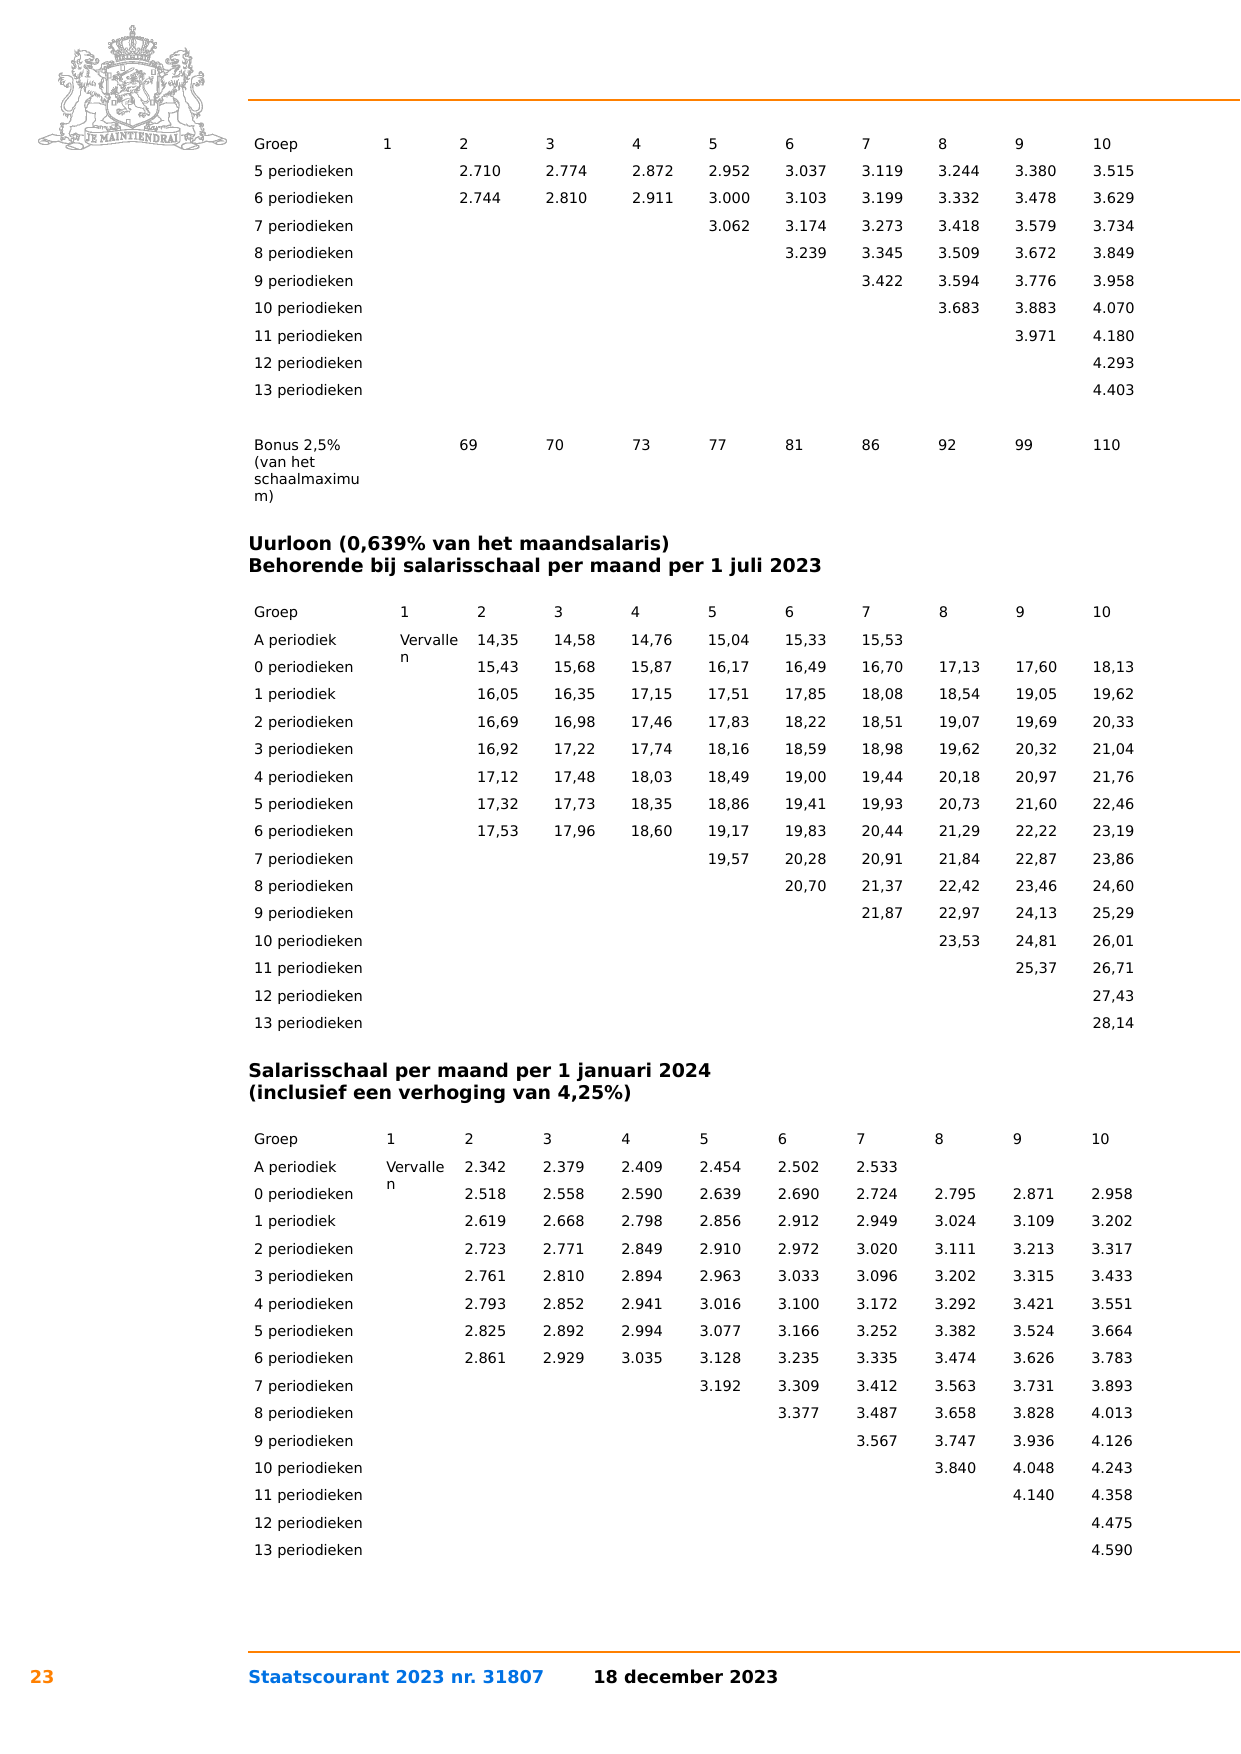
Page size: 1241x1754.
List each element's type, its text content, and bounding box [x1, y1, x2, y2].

table_cell 2.771 [537, 1236, 615, 1262]
table_cell 20,18 [933, 764, 1009, 790]
table_cell 3.035 [616, 1346, 693, 1372]
table_cell 3.524 [1007, 1318, 1084, 1344]
table_cell 2.795 [929, 1181, 1006, 1208]
table_cell [702, 928, 778, 954]
table_cell [454, 295, 539, 322]
table_cell [454, 323, 539, 349]
table_cell 19,62 [933, 736, 1009, 763]
table_cell 21,04 [1087, 736, 1163, 763]
table_header Groep [249, 131, 376, 157]
table_cell [772, 1428, 850, 1454]
text Uurloon (0,639% van het maandsalaris) [248, 532, 1163, 554]
table_header 6 [772, 1126, 850, 1153]
table_cell 2 periodieken [249, 1236, 380, 1262]
table_cell 17,74 [625, 736, 701, 763]
table_header 1 [381, 1126, 458, 1153]
table_cell [851, 1483, 928, 1509]
table_cell [454, 241, 539, 267]
table_cell 3.016 [694, 1291, 771, 1317]
table_cell 3.433 [1086, 1264, 1163, 1290]
table_cell 16,69 [471, 709, 547, 735]
table_cell 3.100 [772, 1291, 850, 1317]
table_cell 2.558 [537, 1181, 615, 1208]
table_cell [616, 1483, 693, 1509]
table_cell 3.199 [856, 186, 932, 212]
table_cell 3.062 [703, 213, 778, 239]
table_cell 69 [454, 432, 539, 509]
table_cell [548, 846, 624, 872]
table_cell [694, 1455, 771, 1482]
table_cell 3.037 [779, 158, 855, 185]
table_cell 2.871 [1007, 1181, 1084, 1208]
table_cell 26,71 [1087, 956, 1163, 982]
table_cell [548, 956, 624, 982]
table_cell [702, 983, 778, 1009]
table_cell [537, 1373, 615, 1399]
table_cell 3.551 [1086, 1291, 1163, 1317]
table_cell 22,97 [933, 901, 1009, 927]
table_cell 7 periodieken [249, 213, 376, 239]
table_cell [616, 1400, 693, 1427]
table_header 3 [537, 1126, 615, 1153]
table_cell 2.810 [537, 1264, 615, 1290]
table_cell 19,93 [856, 791, 932, 817]
table_cell [540, 323, 625, 349]
table_cell 3.239 [779, 241, 855, 267]
table_cell [694, 1483, 771, 1509]
table_cell [537, 1400, 615, 1427]
table_cell 3.109 [1007, 1209, 1084, 1235]
table_header 7 [851, 1126, 928, 1153]
table_cell 3.192 [694, 1373, 771, 1399]
table_cell [703, 378, 778, 404]
table_header 2 [471, 599, 547, 626]
table_cell 23,46 [1010, 873, 1086, 900]
table_cell 3.747 [929, 1428, 1006, 1454]
table_cell [703, 295, 778, 322]
table_cell [459, 1400, 536, 1427]
table_cell 18,59 [779, 736, 855, 763]
table_cell 19,62 [1087, 682, 1163, 708]
table_cell [779, 323, 855, 349]
table_cell 21,60 [1010, 791, 1086, 817]
table_cell [772, 1538, 850, 1564]
table_cell 2.502 [772, 1154, 850, 1180]
table_cell [459, 1373, 536, 1399]
table_cell [779, 350, 855, 376]
table_cell [694, 1400, 771, 1427]
table_cell [540, 295, 625, 322]
table_cell [702, 901, 778, 927]
table_cell [625, 928, 701, 954]
table_cell [1010, 983, 1086, 1009]
table_cell 3.335 [851, 1346, 928, 1372]
table_cell 3.382 [929, 1318, 1006, 1344]
table_cell [626, 323, 702, 349]
table_cell 22,46 [1087, 791, 1163, 817]
table_cell 3.111 [929, 1236, 1006, 1262]
table_cell 2.949 [851, 1209, 928, 1235]
table_cell 17,15 [625, 682, 701, 708]
table_cell [548, 983, 624, 1009]
table_cell 3 periodieken [249, 736, 393, 763]
table_cell [703, 268, 778, 294]
table_cell [694, 1510, 771, 1536]
table_cell 15,53 [856, 627, 932, 653]
table_cell 7 periodieken [249, 1373, 380, 1399]
table_header 9 [1009, 131, 1086, 157]
table_cell 3.244 [933, 158, 1008, 185]
table_cell [537, 1483, 615, 1509]
table_cell 21,37 [856, 873, 932, 900]
table_header 9 [1007, 1126, 1084, 1153]
table_cell 3.487 [851, 1400, 928, 1427]
table_cell 17,48 [548, 764, 624, 790]
table_cell [851, 1455, 928, 1482]
table_cell 3.345 [856, 241, 932, 267]
table_cell 2.761 [459, 1264, 536, 1290]
table_cell [548, 901, 624, 927]
table_cell 2.798 [616, 1209, 693, 1235]
table_cell 2.963 [694, 1264, 771, 1290]
table_header 4 [616, 1126, 693, 1153]
table_cell 2.409 [616, 1154, 693, 1180]
table_cell A periodiek [249, 627, 393, 653]
table_cell 3.474 [929, 1346, 1006, 1372]
table_cell [1010, 627, 1086, 653]
table_cell [616, 1510, 693, 1536]
table_cell 77 [703, 432, 778, 509]
text Behorende bij salarisschaal per maand per 1 juli 2023 [248, 554, 1163, 576]
table_cell 21,84 [933, 846, 1009, 872]
table_cell 24,60 [1087, 873, 1163, 900]
table_cell 2.929 [537, 1346, 615, 1372]
table_cell 2.724 [851, 1181, 928, 1208]
table_header 6 [779, 131, 855, 157]
table_cell [779, 268, 855, 294]
table_cell 3.412 [851, 1373, 928, 1399]
table_cell [779, 295, 855, 322]
table_cell 16,35 [548, 682, 624, 708]
table_cell [537, 1428, 615, 1454]
table_cell 3.958 [1087, 268, 1163, 294]
table_cell 2.972 [772, 1236, 850, 1262]
table_cell 3.893 [1086, 1373, 1163, 1399]
table_cell 24,81 [1010, 928, 1086, 954]
table_cell 20,70 [779, 873, 855, 900]
table_cell 3.332 [933, 186, 1008, 212]
table_cell [454, 350, 539, 376]
table_cell 16,98 [548, 709, 624, 735]
table_cell 2.533 [851, 1154, 928, 1180]
table_cell 19,83 [779, 819, 855, 845]
table_cell [249, 1565, 1163, 1591]
table_cell 3.024 [929, 1209, 1006, 1235]
table_cell 70 [540, 432, 625, 509]
table_cell [694, 1428, 771, 1454]
table_cell [929, 1483, 1006, 1509]
table_cell 5 periodieken [249, 791, 393, 817]
table_cell [626, 213, 702, 239]
table_cell 26,01 [1087, 928, 1163, 954]
table_cell 3.315 [1007, 1264, 1084, 1290]
table_cell 17,60 [1010, 654, 1086, 681]
table_cell 18,49 [702, 764, 778, 790]
table_cell 4.358 [1086, 1483, 1163, 1509]
table_cell 3.509 [933, 241, 1008, 267]
table_cell [459, 1510, 536, 1536]
table_cell 7 periodieken [249, 846, 393, 872]
table_cell 13 periodieken [249, 1010, 393, 1037]
table_cell 3.828 [1007, 1400, 1084, 1427]
table_cell 4.243 [1086, 1455, 1163, 1482]
table_cell 6 periodieken [249, 819, 393, 845]
table_cell 3.672 [1009, 241, 1086, 267]
table_cell 2.892 [537, 1318, 615, 1344]
table_cell 3.776 [1009, 268, 1086, 294]
table_header 3 [548, 599, 624, 626]
table_header 5 [703, 131, 778, 157]
table_cell 16,05 [471, 682, 547, 708]
table_cell 14,35 [471, 627, 547, 653]
table_cell 4.475 [1086, 1510, 1163, 1536]
table_cell 19,44 [856, 764, 932, 790]
table_cell 4.180 [1087, 323, 1163, 349]
table_cell 8 periodieken [249, 873, 393, 900]
table_cell 2.861 [459, 1346, 536, 1372]
table_cell [625, 873, 701, 900]
table_cell 9 periodieken [249, 268, 376, 294]
table_cell [703, 323, 778, 349]
table_cell [249, 405, 1163, 431]
table_cell 2.958 [1086, 1181, 1163, 1208]
table_header 7 [856, 131, 932, 157]
table_cell [779, 928, 855, 954]
table_cell 6 periodieken [249, 1346, 380, 1372]
table_cell [625, 901, 701, 927]
table_cell 2.810 [540, 186, 625, 212]
table_cell 3.309 [772, 1373, 850, 1399]
table_cell [625, 983, 701, 1009]
table_cell [779, 1010, 855, 1037]
table_cell 18,22 [779, 709, 855, 735]
table_cell 2.994 [616, 1318, 693, 1344]
table_cell 19,07 [933, 709, 1009, 735]
table_cell 14,58 [548, 627, 624, 653]
table_cell A periodiek [249, 1154, 380, 1180]
table_cell [537, 1455, 615, 1482]
table_header 5 [702, 599, 778, 626]
table_cell 2.894 [616, 1264, 693, 1290]
table_cell [779, 983, 855, 1009]
table_cell [856, 323, 932, 349]
table_cell [616, 1373, 693, 1399]
table_cell 12 periodieken [249, 350, 376, 376]
table_cell 16,70 [856, 654, 932, 681]
table_cell [625, 956, 701, 982]
table_cell 17,12 [471, 764, 547, 790]
table_cell 20,32 [1010, 736, 1086, 763]
table_cell [471, 873, 547, 900]
table_header 1 [377, 131, 453, 157]
table_cell 3.783 [1086, 1346, 1163, 1372]
table_cell 14,76 [625, 627, 701, 653]
table_cell 3.579 [1009, 213, 1086, 239]
table_cell 2.910 [694, 1236, 771, 1262]
table_cell [694, 1538, 771, 1564]
table_cell 25,37 [1010, 956, 1086, 982]
table_cell [548, 928, 624, 954]
table_cell 3.563 [929, 1373, 1006, 1399]
table_cell 22,22 [1010, 819, 1086, 845]
table_cell 3.235 [772, 1346, 850, 1372]
table_cell [471, 901, 547, 927]
table_cell 18,98 [856, 736, 932, 763]
table_cell 3.658 [929, 1400, 1006, 1427]
table_cell [772, 1455, 850, 1482]
table_cell 3.213 [1007, 1236, 1084, 1262]
table_cell 3.594 [933, 268, 1008, 294]
table_cell [929, 1154, 1006, 1180]
table_cell 19,41 [779, 791, 855, 817]
table_header 8 [929, 1126, 1006, 1153]
table_cell [779, 901, 855, 927]
table_cell 19,17 [702, 819, 778, 845]
table_cell 8 periodieken [249, 1400, 380, 1427]
table_cell 18,16 [702, 736, 778, 763]
table_header 2 [459, 1126, 536, 1153]
table_cell [933, 1010, 1009, 1037]
table_cell 3.515 [1087, 158, 1163, 185]
table_cell [459, 1428, 536, 1454]
text Salarisschaal per maand per 1 januari 2024 [248, 1059, 1163, 1082]
table_cell 24,13 [1010, 901, 1086, 927]
table_cell [1009, 378, 1086, 404]
table_cell [626, 350, 702, 376]
table_cell [616, 1538, 693, 1564]
table_cell 2.619 [459, 1209, 536, 1235]
table_cell [626, 378, 702, 404]
table_header 2 [454, 131, 539, 157]
table_cell 17,13 [933, 654, 1009, 681]
table_cell [929, 1510, 1006, 1536]
table_cell 3.252 [851, 1318, 928, 1344]
table_cell 4.403 [1087, 378, 1163, 404]
table_header 10 [1087, 131, 1163, 157]
table_cell 73 [626, 432, 702, 509]
table_cell 3.292 [929, 1291, 1006, 1317]
table_cell [1086, 1154, 1163, 1180]
table_cell [772, 1510, 850, 1536]
table_cell 12 periodieken [249, 1510, 380, 1536]
table_cell 10 periodieken [249, 1455, 380, 1482]
table_cell 1 periodiek [249, 1209, 380, 1235]
table_cell 4.013 [1086, 1400, 1163, 1427]
table_cell 21,29 [933, 819, 1009, 845]
table_cell 17,46 [625, 709, 701, 735]
table_cell [702, 956, 778, 982]
table_cell 3.421 [1007, 1291, 1084, 1317]
table_cell 18,51 [856, 709, 932, 735]
table_cell 11 periodieken [249, 956, 393, 982]
table_cell [548, 873, 624, 900]
table_header 10 [1087, 599, 1163, 626]
table_cell 6 periodieken [249, 186, 376, 212]
table_cell 0 periodieken [249, 654, 393, 681]
table_header 8 [933, 599, 1009, 626]
table_cell [1087, 627, 1163, 653]
table_cell 0 periodieken [249, 1181, 380, 1208]
table_cell [548, 1010, 624, 1037]
table_cell [856, 350, 932, 376]
table_cell 3.033 [772, 1264, 850, 1290]
table_cell 3.128 [694, 1346, 771, 1372]
table_cell 3.567 [851, 1428, 928, 1454]
table_cell 2.379 [537, 1154, 615, 1180]
table_cell 2.952 [703, 158, 778, 185]
table_cell 18,60 [625, 819, 701, 845]
table_header Groep [249, 1126, 380, 1153]
table_cell 15,33 [779, 627, 855, 653]
table_cell [459, 1538, 536, 1564]
table_cell 3.077 [694, 1318, 771, 1344]
table_cell 2.825 [459, 1318, 536, 1344]
table_cell 28,14 [1087, 1010, 1163, 1037]
table_cell 20,91 [856, 846, 932, 872]
table_cell 2.744 [454, 186, 539, 212]
table_cell [933, 956, 1009, 982]
table_cell [616, 1455, 693, 1482]
table_cell 12 periodieken [249, 983, 393, 1009]
table_cell 2.856 [694, 1209, 771, 1235]
table_cell 20,33 [1087, 709, 1163, 735]
table_cell 15,87 [625, 654, 701, 681]
table_header 7 [856, 599, 932, 626]
table_cell [702, 1010, 778, 1037]
table_cell [537, 1538, 615, 1564]
table_cell [851, 1510, 928, 1536]
table_cell 13 periodieken [249, 378, 376, 404]
table_cell 3.422 [856, 268, 932, 294]
table_cell 2 periodieken [249, 709, 393, 735]
table_cell 19,69 [1010, 709, 1086, 735]
table_cell 17,51 [702, 682, 778, 708]
table_cell [1010, 1010, 1086, 1037]
table_cell 3.273 [856, 213, 932, 239]
table_cell [933, 983, 1009, 1009]
table_cell 99 [1009, 432, 1086, 509]
table_cell 2.454 [694, 1154, 771, 1180]
table_cell 3.629 [1087, 186, 1163, 212]
table_cell [856, 983, 932, 1009]
table_header 5 [694, 1126, 771, 1153]
table_cell 3.478 [1009, 186, 1086, 212]
table_cell 18,54 [933, 682, 1009, 708]
table_cell [540, 378, 625, 404]
table_cell Vervallen [394, 627, 470, 1037]
table_cell 4.140 [1007, 1483, 1084, 1509]
table_cell 20,28 [779, 846, 855, 872]
picture [38, 25, 227, 150]
table_cell 3.166 [772, 1318, 850, 1344]
table_cell [703, 241, 778, 267]
table_cell 22,42 [933, 873, 1009, 900]
table_cell [856, 295, 932, 322]
table_cell [933, 350, 1008, 376]
table_cell 8 periodieken [249, 241, 376, 267]
table_cell 4.126 [1086, 1428, 1163, 1454]
table_cell 22,87 [1010, 846, 1086, 872]
table_cell 3.849 [1087, 241, 1163, 267]
table_cell 21,76 [1087, 764, 1163, 790]
table_cell 18,03 [625, 764, 701, 790]
table_cell [779, 956, 855, 982]
table_cell 3.380 [1009, 158, 1086, 185]
table_cell [1007, 1154, 1084, 1180]
table_cell 18,86 [702, 791, 778, 817]
table_cell [1009, 350, 1086, 376]
table_cell Vervallen [381, 1154, 458, 1564]
table_cell [471, 983, 547, 1009]
table_cell [625, 846, 701, 872]
table_cell 2.668 [537, 1209, 615, 1235]
table_cell 2.911 [626, 186, 702, 212]
table_cell 3.731 [1007, 1373, 1084, 1399]
table_header Groep [249, 599, 393, 626]
table_cell [626, 241, 702, 267]
table_cell 16,49 [779, 654, 855, 681]
table_cell 19,57 [702, 846, 778, 872]
table_cell [856, 928, 932, 954]
table_cell [471, 1010, 547, 1037]
table_cell 3.020 [851, 1236, 928, 1262]
table_cell 20,97 [1010, 764, 1086, 790]
table_cell [933, 378, 1008, 404]
table_cell [779, 378, 855, 404]
table_header 4 [626, 131, 702, 157]
table_cell 2.852 [537, 1291, 615, 1317]
table_cell 3.664 [1086, 1318, 1163, 1344]
table_cell 19,05 [1010, 682, 1086, 708]
table_cell 18,35 [625, 791, 701, 817]
table_cell 2.941 [616, 1291, 693, 1317]
table_cell 92 [933, 432, 1008, 509]
table_cell [459, 1455, 536, 1482]
table_cell 11 periodieken [249, 1483, 380, 1509]
table_cell [540, 241, 625, 267]
table_cell [1007, 1510, 1084, 1536]
table_cell 17,32 [471, 791, 547, 817]
table_cell [540, 350, 625, 376]
table_header 4 [625, 599, 701, 626]
table_cell 3.096 [851, 1264, 928, 1290]
table_cell 2.774 [540, 158, 625, 185]
table_cell [772, 1483, 850, 1509]
table_cell 15,68 [548, 654, 624, 681]
table_cell 2.518 [459, 1181, 536, 1208]
table_cell 21,87 [856, 901, 932, 927]
table_cell 3.000 [703, 186, 778, 212]
table_cell 5 periodieken [249, 1318, 380, 1344]
text (inclusief een verhoging van 4,25%) [248, 1082, 1163, 1103]
table_cell 4.070 [1087, 295, 1163, 322]
table_cell 15,04 [702, 627, 778, 653]
table_cell [537, 1510, 615, 1536]
table_cell [702, 873, 778, 900]
table_cell 3.883 [1009, 295, 1086, 322]
table_cell 13 periodieken [249, 1538, 380, 1564]
table_cell 3.971 [1009, 323, 1086, 349]
table_cell 81 [779, 432, 855, 509]
table_cell 3.683 [933, 295, 1008, 322]
table_cell [933, 323, 1008, 349]
table_cell 17,83 [702, 709, 778, 735]
table_cell [1007, 1538, 1084, 1564]
table_cell [929, 1538, 1006, 1564]
table_header 3 [540, 131, 625, 157]
table_cell 3.103 [779, 186, 855, 212]
table_header 10 [1086, 1126, 1163, 1153]
table_cell [471, 928, 547, 954]
table_cell [856, 956, 932, 982]
table_cell 10 periodieken [249, 928, 393, 954]
table_header 6 [779, 599, 855, 626]
table_cell [471, 956, 547, 982]
table_cell 27,43 [1087, 983, 1163, 1009]
table_cell 4.590 [1086, 1538, 1163, 1564]
table_cell 2.723 [459, 1236, 536, 1262]
table_cell 3.174 [779, 213, 855, 239]
table_header 1 [394, 599, 470, 626]
table_cell 4.048 [1007, 1455, 1084, 1482]
table_header 9 [1010, 599, 1086, 626]
table_cell 3.377 [772, 1400, 850, 1427]
table_cell 17,96 [548, 819, 624, 845]
table_cell [540, 213, 625, 239]
table_cell 4 periodieken [249, 764, 393, 790]
table_cell [471, 846, 547, 872]
table_cell 5 periodieken [249, 158, 376, 185]
table_cell 16,17 [702, 654, 778, 681]
table_cell [851, 1538, 928, 1564]
table_cell 2.342 [459, 1154, 536, 1180]
table_cell 86 [856, 432, 932, 509]
table_cell 3.734 [1087, 213, 1163, 239]
table_cell [933, 627, 1009, 653]
table_cell 18,08 [856, 682, 932, 708]
table_cell 17,85 [779, 682, 855, 708]
table_cell 2.912 [772, 1209, 850, 1235]
table_cell 3.840 [929, 1455, 1006, 1482]
table_cell [856, 378, 932, 404]
table_cell 23,53 [933, 928, 1009, 954]
table_cell [625, 1010, 701, 1037]
table_cell 23,86 [1087, 846, 1163, 872]
table_cell 17,53 [471, 819, 547, 845]
table_cell [703, 350, 778, 376]
table_cell [459, 1483, 536, 1509]
table_cell 3.172 [851, 1291, 928, 1317]
table_cell 2.590 [616, 1181, 693, 1208]
table_cell 4.293 [1087, 350, 1163, 376]
table_cell 20,73 [933, 791, 1009, 817]
table_cell 10 periodieken [249, 295, 376, 322]
table_cell 3.119 [856, 158, 932, 185]
table_cell 20,44 [856, 819, 932, 845]
table_cell 17,73 [548, 791, 624, 817]
table_cell 9 periodieken [249, 901, 393, 927]
table_cell 3.418 [933, 213, 1008, 239]
table_cell 1 periodiek [249, 682, 393, 708]
table_cell [626, 295, 702, 322]
table_cell 9 periodieken [249, 1428, 380, 1454]
table_cell 3.626 [1007, 1346, 1084, 1372]
table_cell [616, 1428, 693, 1454]
table_cell 110 [1087, 432, 1163, 509]
table_cell Bonus 2,5% (van het schaalmaximum) [249, 432, 376, 509]
table_cell 3 periodieken [249, 1264, 380, 1290]
table_cell [454, 268, 539, 294]
table_cell [377, 158, 453, 404]
table_header 8 [933, 131, 1008, 157]
table_cell 3.202 [929, 1264, 1006, 1290]
table_cell 3.202 [1086, 1209, 1163, 1235]
table_cell [626, 268, 702, 294]
table_cell 2.793 [459, 1291, 536, 1317]
table_cell 15,43 [471, 654, 547, 681]
table_cell [454, 213, 539, 239]
table_cell 2.849 [616, 1236, 693, 1262]
table_cell 19,00 [779, 764, 855, 790]
table_cell 2.710 [454, 158, 539, 185]
table_cell 17,22 [548, 736, 624, 763]
table_cell [540, 268, 625, 294]
table_cell 2.690 [772, 1181, 850, 1208]
table_cell 16,92 [471, 736, 547, 763]
table_cell 2.639 [694, 1181, 771, 1208]
table_cell 11 periodieken [249, 323, 376, 349]
table_cell [856, 1010, 932, 1037]
table_cell 4 periodieken [249, 1291, 380, 1317]
table_cell 3.936 [1007, 1428, 1084, 1454]
table_cell 18,13 [1087, 654, 1163, 681]
table_cell 2.872 [626, 158, 702, 185]
table_cell 23,19 [1087, 819, 1163, 845]
table_cell [377, 432, 453, 509]
table_cell 25,29 [1087, 901, 1163, 927]
table_cell [454, 378, 539, 404]
table_cell 3.317 [1086, 1236, 1163, 1262]
